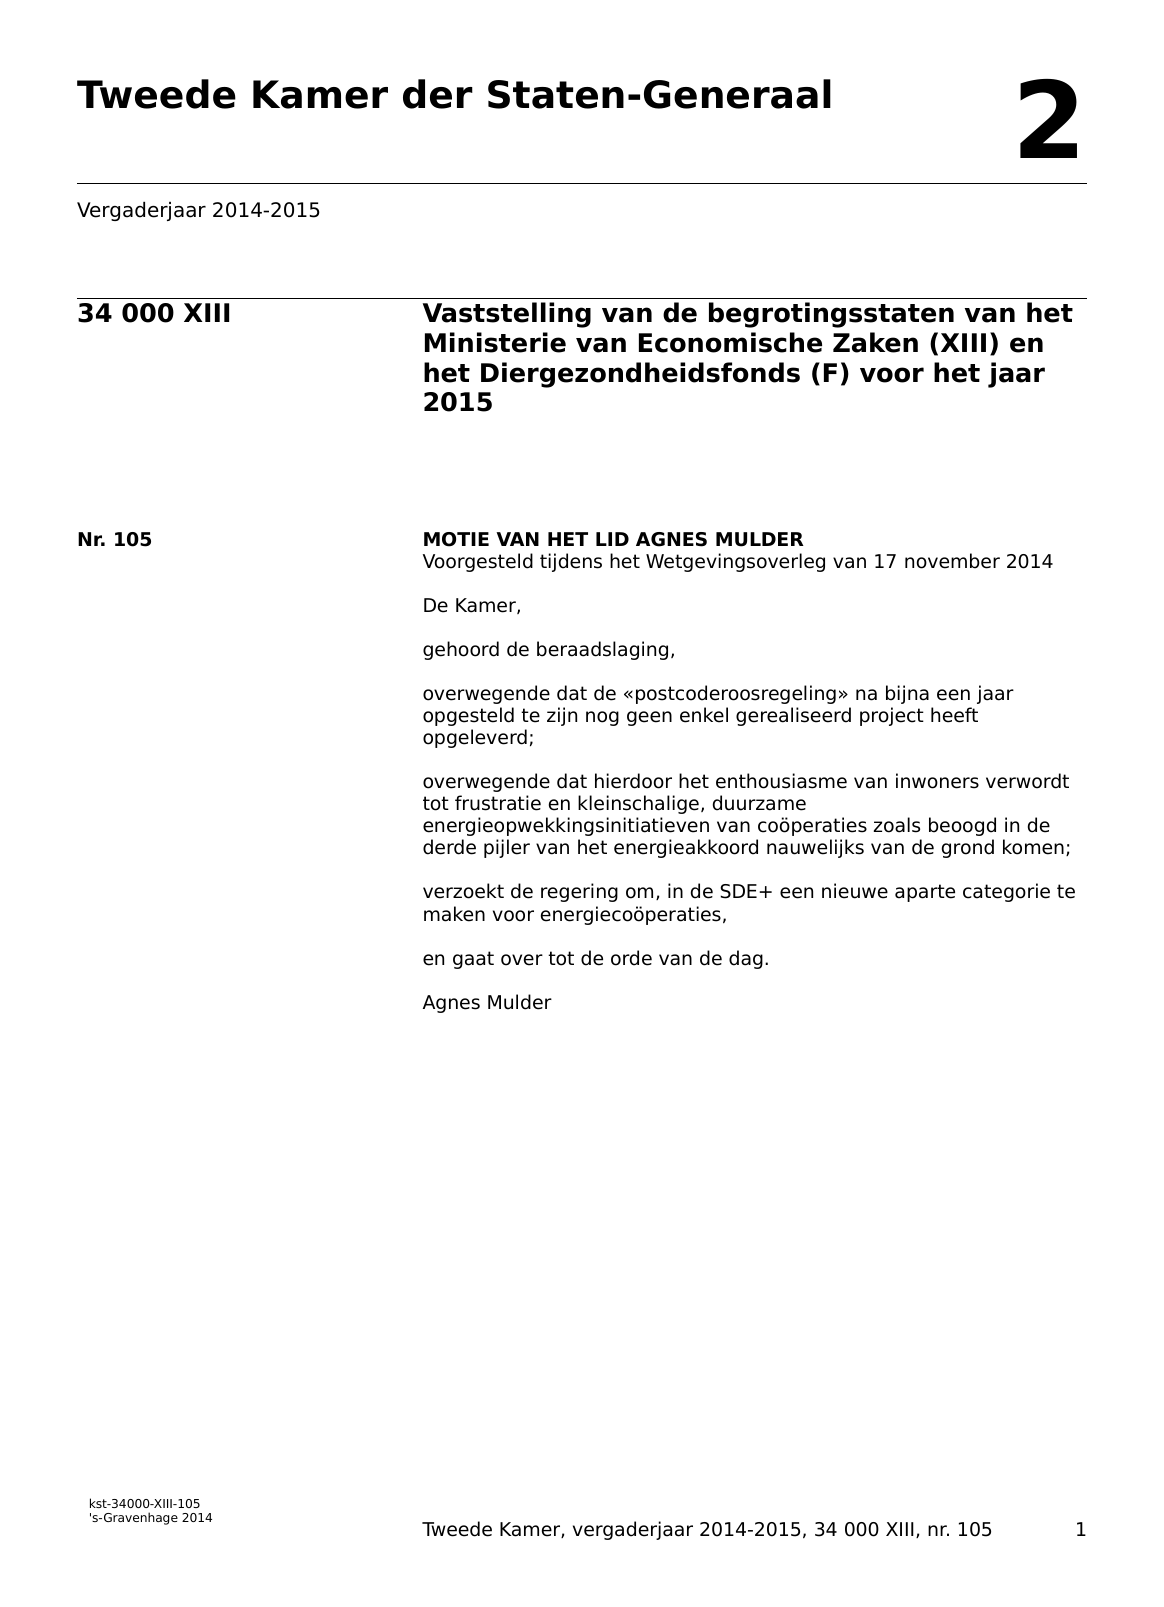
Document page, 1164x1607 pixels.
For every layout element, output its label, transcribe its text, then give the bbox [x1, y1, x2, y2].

text Voorgesteld tijdens het Wetgevingsoverleg van 17 november 2014 [422, 551, 1087, 573]
table_header 2 [886, 59, 1087, 183]
text overwegende dat hierdoor het enthousiasme van inwoners verwordt tot frustratie en kleinschalige, duurzame energieopwekkingsinitiatieven van coöperaties zoals beoogd in de derde pijler van het energieakkoord nauwelijks van de grond komen; [422, 771, 1087, 859]
text kst-34000-XIII-105 [88, 1497, 323, 1511]
text overwegende dat de «postcoderoosregeling» na bijna een jaar opgesteld te zijn nog geen enkel gerealiseerd project heeft opgeleverd; [422, 683, 1087, 749]
text Agnes Mulder [422, 992, 1087, 1014]
subtitle Nr. 105 MOTIE VAN HET LID AGNES MULDER [77, 529, 1087, 551]
subtitle 34 000 XIII Vaststelling van de begrotingsstaten van het Ministerie van Economische Zaken (XIII) en het Diergezondheidsfonds (F) voor het jaar 2015 [77, 299, 1087, 418]
text De Kamer, [422, 595, 1087, 617]
text gehoord de beraadslaging, [422, 639, 1087, 661]
text verzoekt de regering om, in de SDE+ een nieuwe aparte categorie te maken voor energiecoöperaties, [422, 881, 1087, 925]
text 's-Gravenhage 2014 [88, 1511, 323, 1525]
table_cell Vergaderjaar 2014-2015 [77, 184, 1087, 298]
table_header Tweede Kamer der Staten-Generaal [77, 59, 886, 183]
text en gaat over tot de orde van de dag. [422, 948, 1087, 969]
